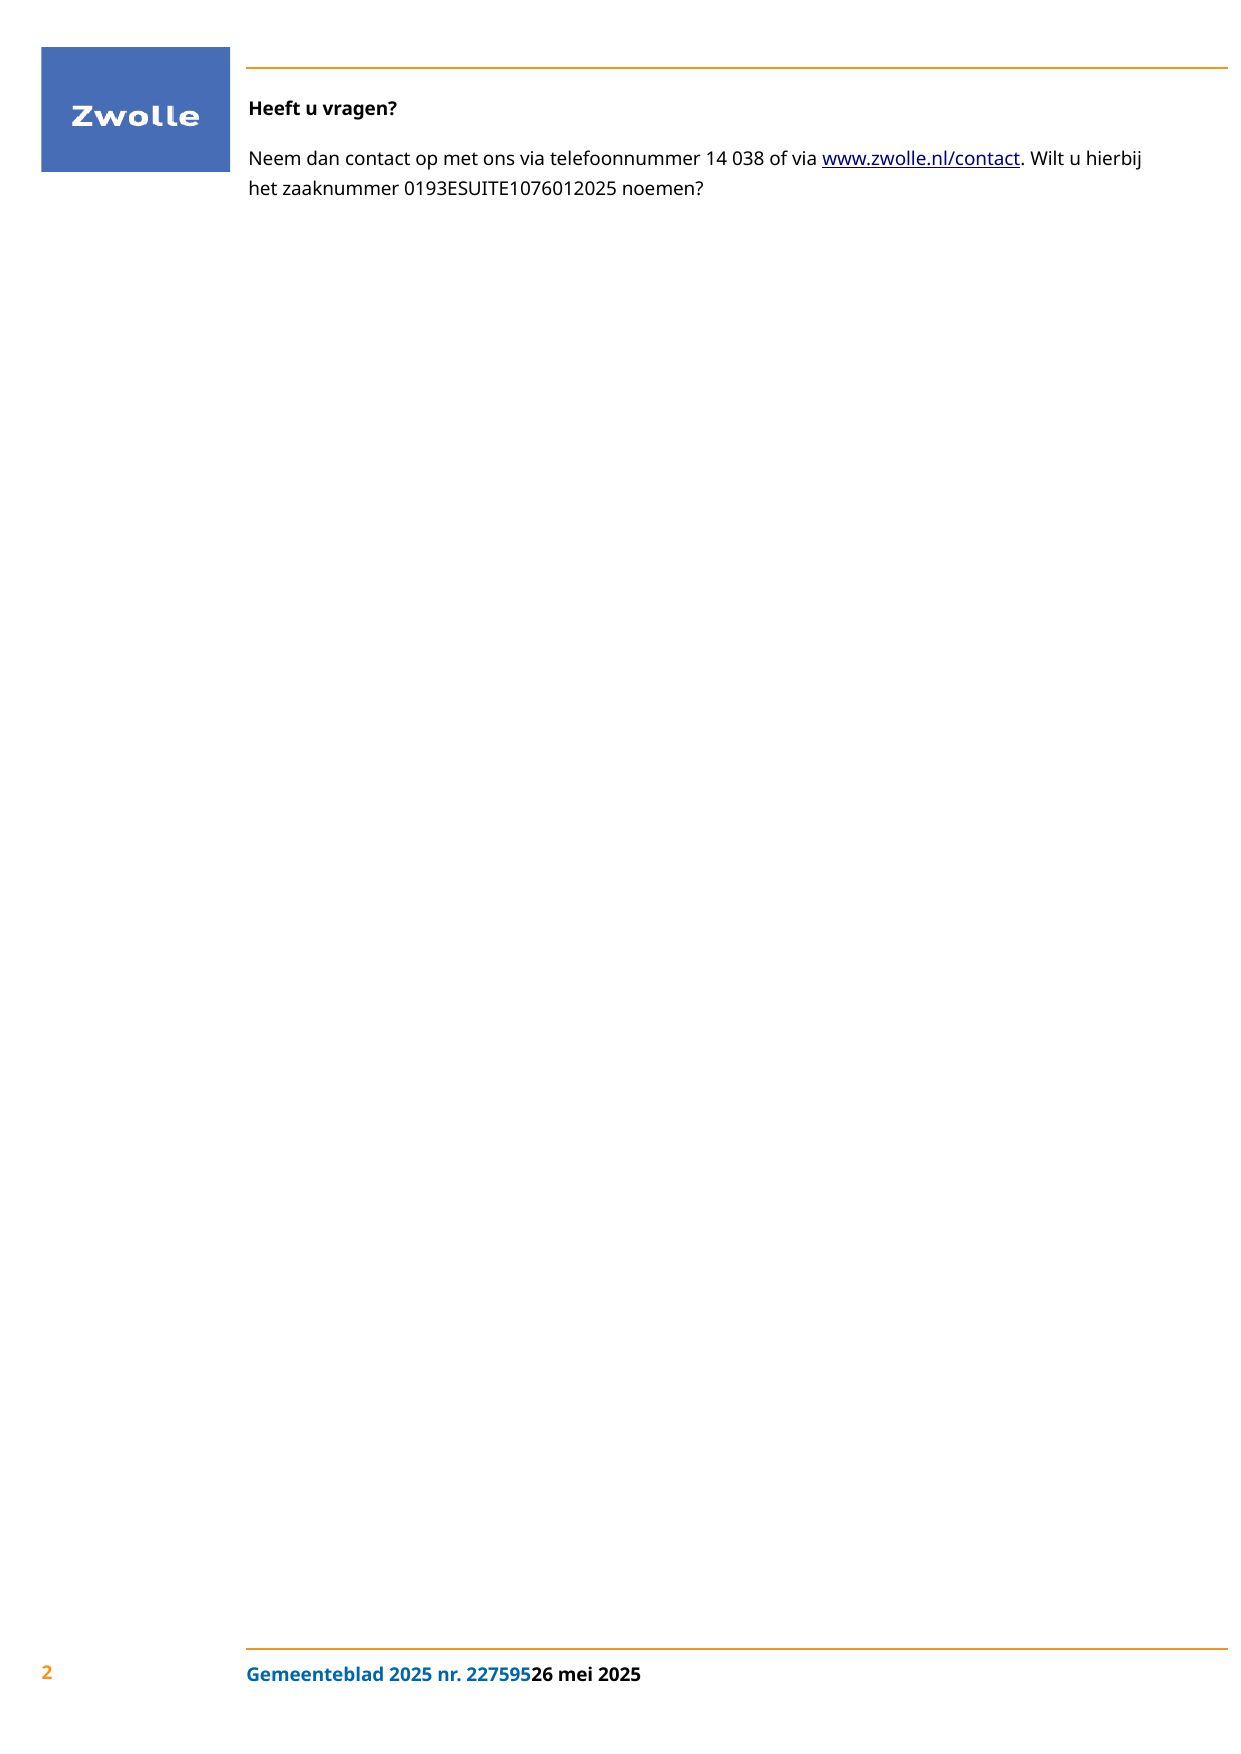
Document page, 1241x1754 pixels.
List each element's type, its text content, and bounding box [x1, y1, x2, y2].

text Neem dan contact op met ons via telefoonnummer 14 038 of via www.zwolle.nl/contact. Wilt u hierbij het zaaknummer 0193ESUITE1076012025 noemen? [248, 145, 1152, 201]
text Heeft u vragen? [248, 95, 1152, 121]
picture [41, 47, 231, 172]
